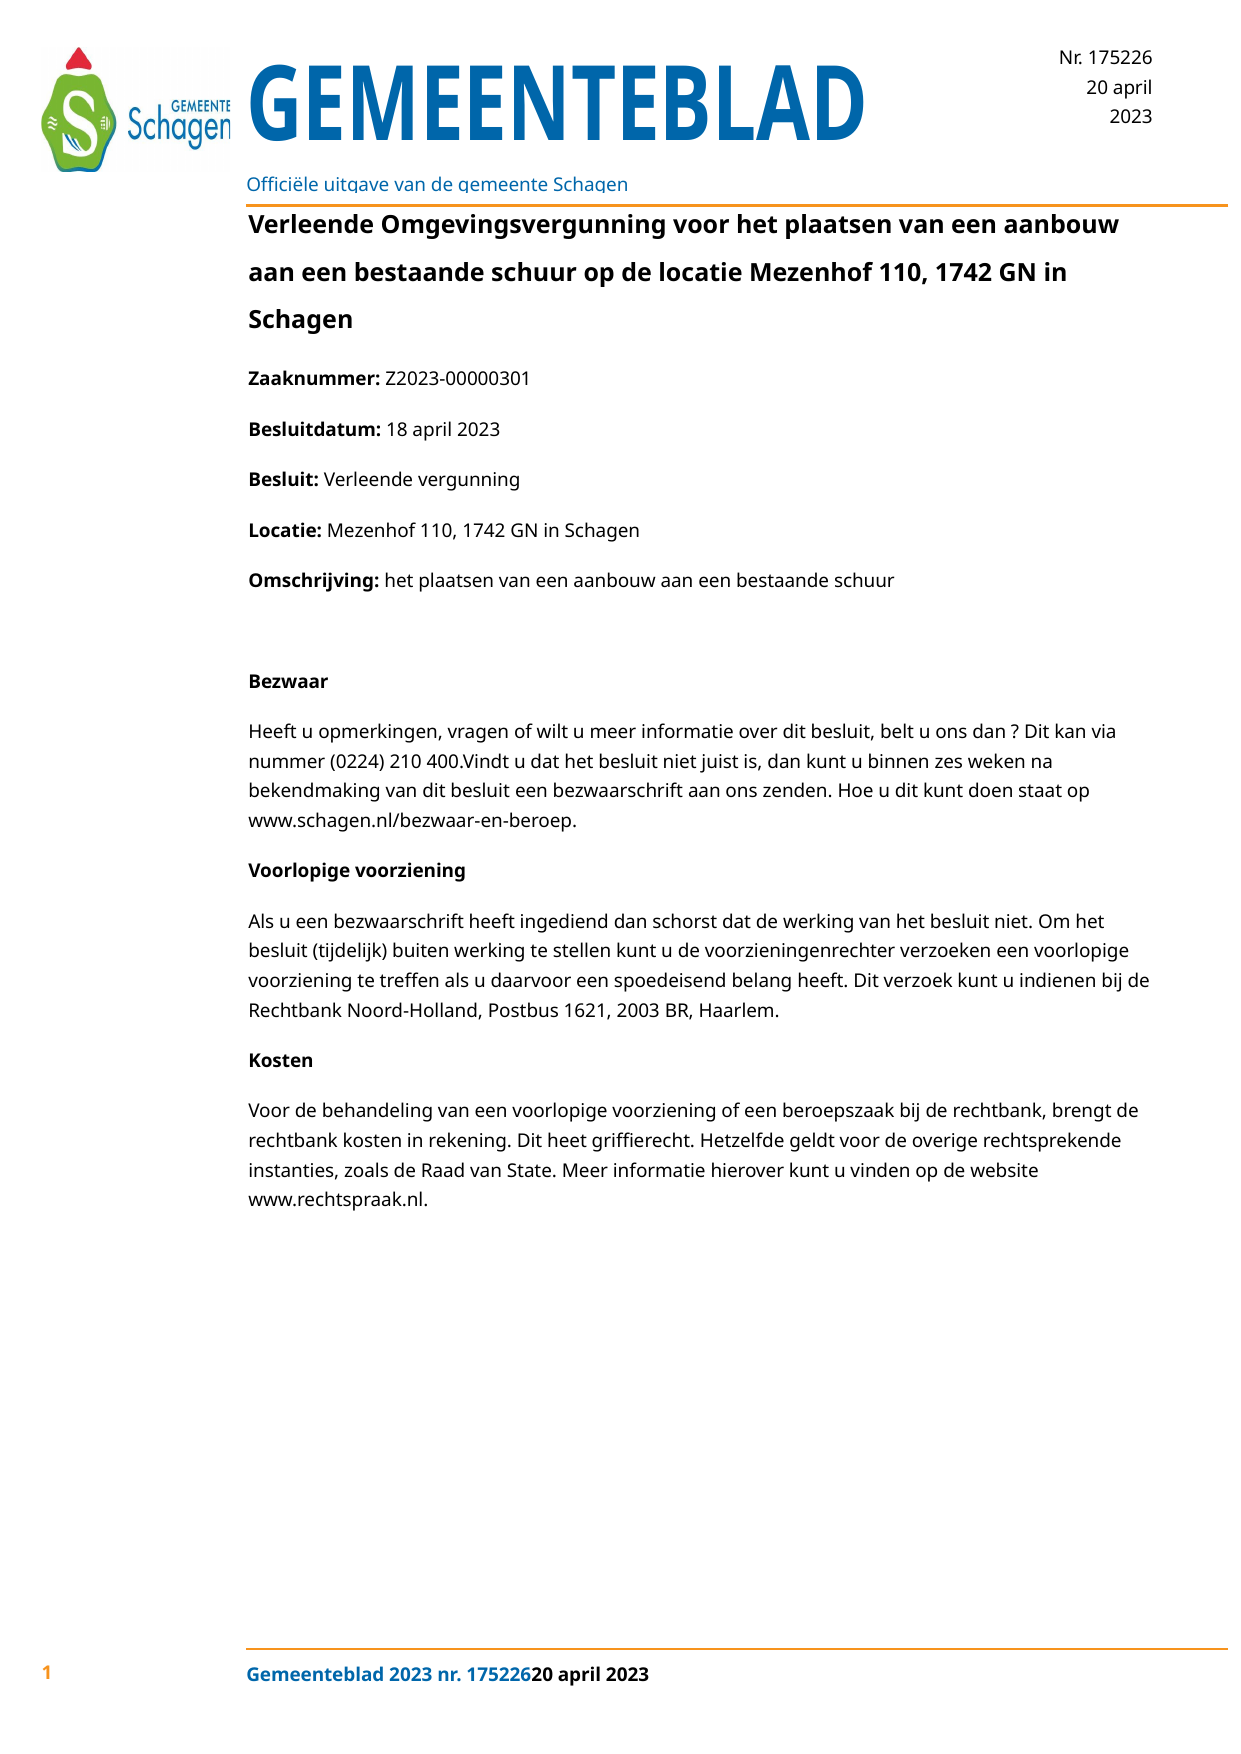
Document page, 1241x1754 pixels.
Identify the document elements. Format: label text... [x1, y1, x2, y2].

text Voor de behandeling van een voorlopige voorziening of een beroepszaak bij de rechtbank, brengt de rechtbank kosten in rekening. Dit heet griffierecht. Hetzelfde geldt voor de overige rechtsprekende instanties, zoals de Raad van State. Meer informatie hierover kunt u vinden op de website www.rechtspraak.nl. [248, 1098, 1152, 1212]
text Verleende Omgevingsvergunning voor het plaatsen van een aanbouw aan een bestaande schuur op de locatie Mezenhof 110, 1742 GN in Schagen [248, 207, 1152, 336]
text Besluitdatum: 18 april 2023 [248, 416, 1152, 442]
text Heeft u opmerkingen, vragen of wilt u meer informatie over dit besluit, belt u ons dan ? Dit kan via nummer (0224) 210 400.Vindt u dat het besluit niet juist is, dan kunt u binnen zes weken na bekendmaking van dit besluit een bezwaarschrift aan ons zenden. Hoe u dit kunt doen staat op www.schagen.nl/bezwaar-en-beroep. [248, 718, 1152, 833]
text Voorlopige voorziening [248, 858, 1152, 883]
picture [41, 47, 231, 172]
text Bezwaar [248, 668, 1152, 694]
text Locatie: Mezenhof 110, 1742 GN in Schagen [248, 517, 1152, 542]
text Als u een bezwaarschrift heeft ingediend dan schorst dat de werking van het besluit niet. Om het besluit (tijdelijk) buiten werking te stellen kunt u de voorzieningenrechter verzoeken een voorlopige voorziening te treffen als u daarvoor een spoedeisend belang heeft. Dit verzoek kunt u indienen bij de Rechtbank Noord-Holland, Postbus 1621, 2003 BR, Haarlem. [248, 908, 1152, 1022]
text Kosten [248, 1047, 1152, 1073]
text Omschrijving: het plaatsen van een aanbouw aan een bestaande schuur [248, 567, 1152, 593]
text Besluit: Verleende vergunning [248, 466, 1152, 492]
text Zaaknummer: Z2023-00000301 [248, 366, 1152, 391]
